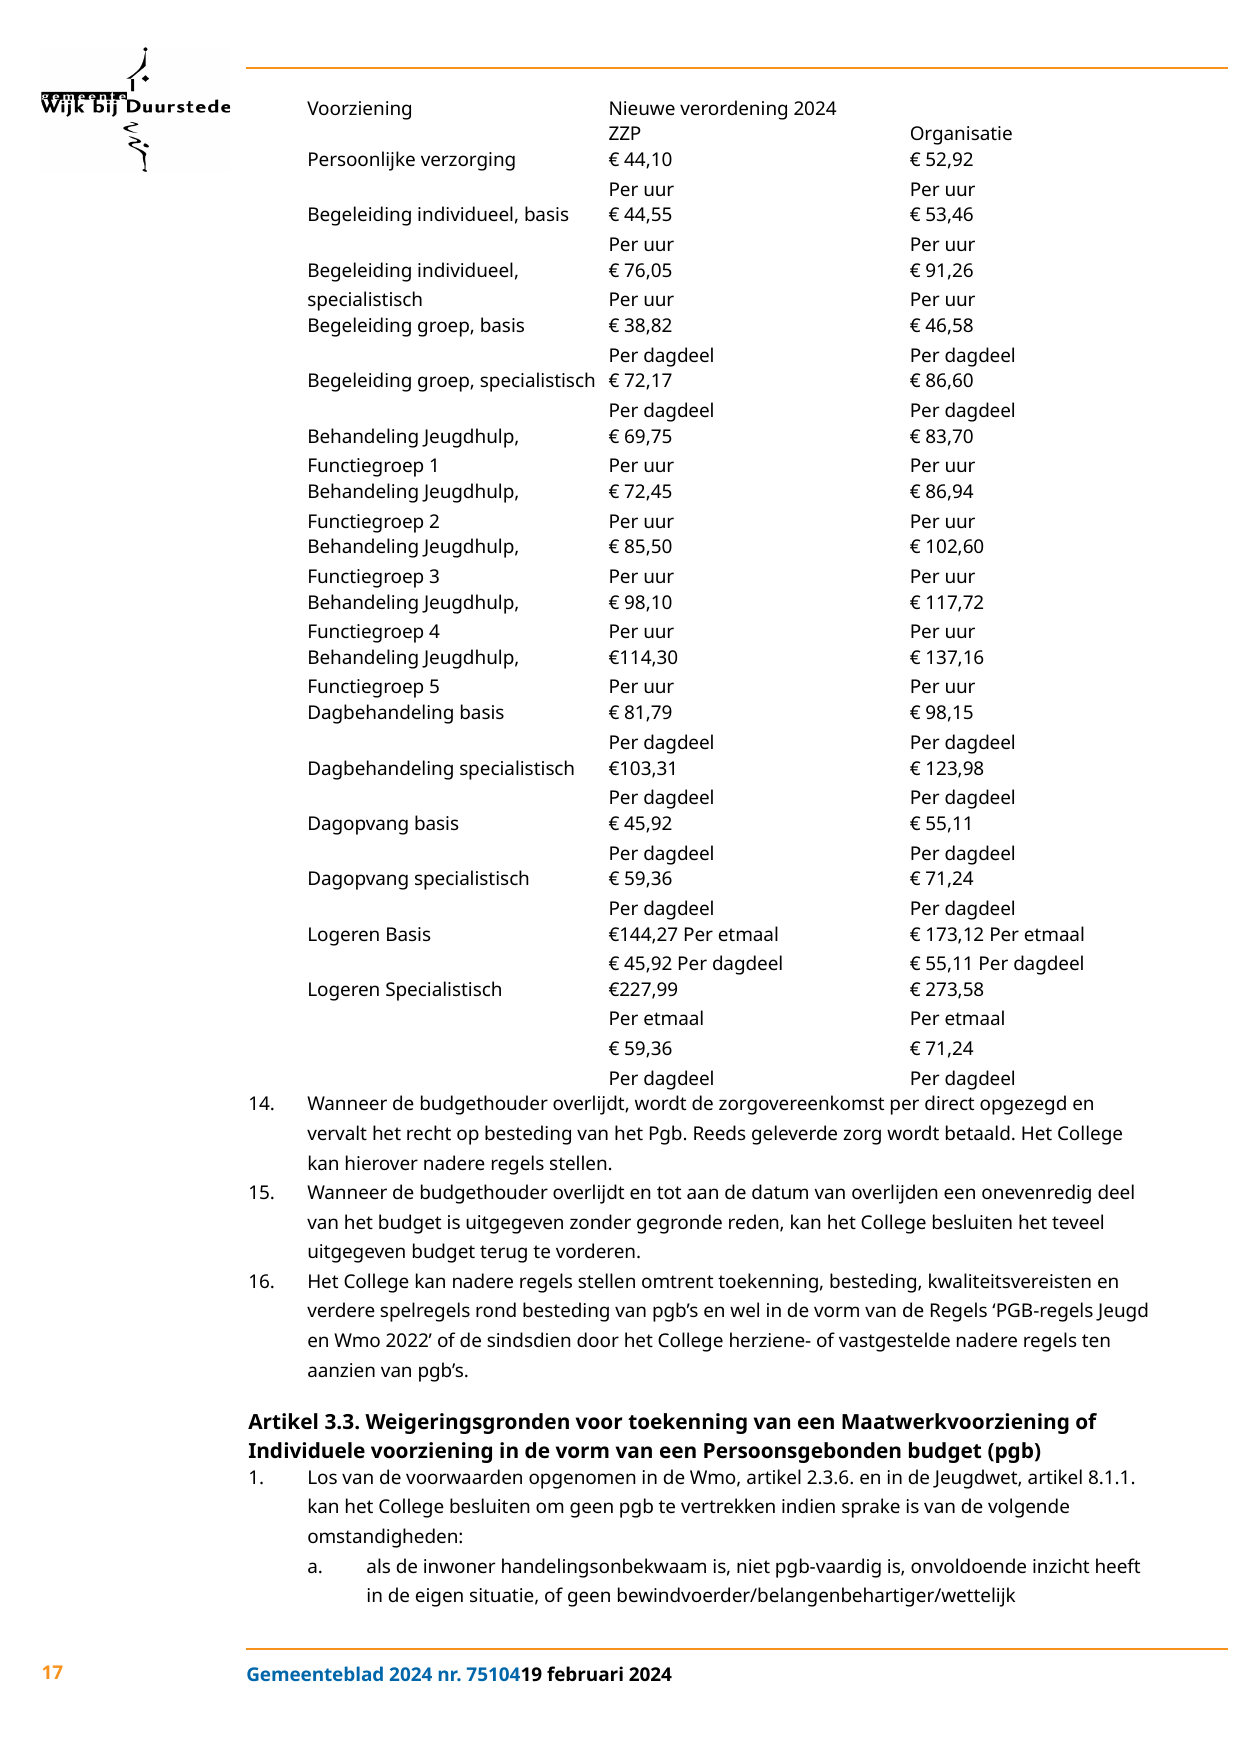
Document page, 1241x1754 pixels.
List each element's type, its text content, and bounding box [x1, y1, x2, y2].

table_header Nieuwe verordening 2024 [608, 95, 1211, 121]
table_cell € 98,15 Per dagdeel [910, 700, 1211, 755]
table_cell Begeleiding groep, basis [307, 312, 608, 368]
table_cell Begeleiding individueel, specialistisch [307, 257, 608, 312]
list Het College kan nadere regels stellen omtrent toekenning, besteding, kwaliteitsvereisten en verdere spelregels rond besteding van pgb’s en wel in de vorm van de Regels ‘PGB-regels Jeugd en Wmo 2022’ of de sindsdien door het College herziene- of vastgestelde nadere regels ten aanzien van pgb’s. [248, 1268, 1152, 1383]
table_cell Logeren Specialistisch [307, 976, 608, 1091]
table_cell € 44,10 Per uur [608, 146, 909, 202]
table_cell Dagopvang specialistisch [307, 865, 608, 921]
table_cell € 86,60 Per dagdeel [910, 368, 1211, 423]
table_cell € 117,72 Per uur [910, 589, 1211, 644]
table_cell € 45,92 Per dagdeel [608, 810, 909, 865]
table_cell € 72,17 Per dagdeel [608, 368, 909, 423]
table_cell € 102,60 Per uur [910, 534, 1211, 589]
table_cell € 98,10 Per uur [608, 589, 909, 644]
table_cell Organisatie [910, 121, 1211, 146]
table_cell Dagopvang basis [307, 810, 608, 865]
table_cell Persoonlijke verzorging [307, 146, 608, 202]
table_cell [307, 121, 608, 146]
table_cell € 81,79 Per dagdeel [608, 700, 909, 755]
table_cell €114,30 Per uur [608, 644, 909, 699]
table_cell € 123,98 Per dagdeel [910, 755, 1211, 810]
table_cell € 137,16 Per uur [910, 644, 1211, 699]
table_cell €144,27 Per etmaal € 45,92 Per dagdeel [608, 921, 909, 976]
table_cell €227,99 Per etmaal € 59,36 Per dagdeel [608, 976, 909, 1091]
table_cell Dagbehandeling specialistisch [307, 755, 608, 810]
table_cell € 76,05 Per uur [608, 257, 909, 312]
table_cell Logeren Basis [307, 921, 608, 976]
table_cell €103,31 Per dagdeel [608, 755, 909, 810]
table_cell Behandeling Jeugdhulp, Functiegroep 3 [307, 534, 608, 589]
table_cell € 173,12 Per etmaal € 55,11 Per dagdeel [910, 921, 1211, 976]
table_cell € 44,55 Per uur [608, 202, 909, 257]
list Wanneer de budgethouder overlijdt en tot aan de datum van overlijden een onevenredig deel van het budget is uitgegeven zonder gegronde reden, kan het College besluiten het teveel uitgegeven budget terug te vorderen. [248, 1179, 1152, 1264]
table_cell € 46,58 Per dagdeel [910, 312, 1211, 368]
table_cell € 86,94 Per uur [910, 478, 1211, 533]
text Artikel 3.3. Weigeringsgronden voor toekenning van een Maatwerkvoorziening of Individuele voorziening in de vorm van een Persoonsgebonden budget (pgb) [248, 1407, 1152, 1464]
table_cell € 91,26 Per uur [910, 257, 1211, 312]
table_cell ZZP [608, 121, 909, 146]
table_cell € 69,75 Per uur [608, 423, 909, 478]
table_cell € 71,24 Per dagdeel [910, 865, 1211, 921]
table_cell Behandeling Jeugdhulp, Functiegroep 5 [307, 644, 608, 699]
table_cell Dagbehandeling basis [307, 700, 608, 755]
list Wanneer de budgethouder overlijdt, wordt de zorgovereenkomst per direct opgezegd en vervalt het recht op besteding van het Pgb. Reeds geleverde zorg wordt betaald. Het College kan hierover nadere regels stellen. [248, 1091, 1152, 1176]
table_cell € 55,11 Per dagdeel [910, 810, 1211, 865]
picture [41, 47, 231, 172]
table_cell € 72,45 Per uur [608, 478, 909, 533]
table_cell € 83,70 Per uur [910, 423, 1211, 478]
table_cell € 38,82 Per dagdeel [608, 312, 909, 368]
list als de inwoner handelingsonbekwaam is, niet pgb-vaardig is, onvoldoende inzicht heeft in de eigen situatie, of geen bewindvoerder/belangenbehartiger/wettelijk [307, 1553, 1152, 1608]
table_header Voorziening [307, 95, 608, 121]
table_cell € 273,58 Per etmaal € 71,24 Per dagdeel [910, 976, 1211, 1091]
table_cell € 52,92 Per uur [910, 146, 1211, 202]
table_cell € 85,50 Per uur [608, 534, 909, 589]
table_cell € 59,36 Per dagdeel [608, 865, 909, 921]
table_cell € 53,46 Per uur [910, 202, 1211, 257]
table_cell Begeleiding individueel, basis [307, 202, 608, 257]
table_cell Behandeling Jeugdhulp, Functiegroep 1 [307, 423, 608, 478]
table_cell Behandeling Jeugdhulp, Functiegroep 2 [307, 478, 608, 533]
list Los van de voorwaarden opgenomen in de Wmo, artikel 2.3.6. en in de Jeugdwet, artikel 8.1.1. kan het College besluiten om geen pgb te vertrekken indien sprake is van de volgende omstandigheden: [248, 1464, 1152, 1549]
table_cell Behandeling Jeugdhulp, Functiegroep 4 [307, 589, 608, 644]
table_cell Begeleiding groep, specialistisch [307, 368, 608, 423]
